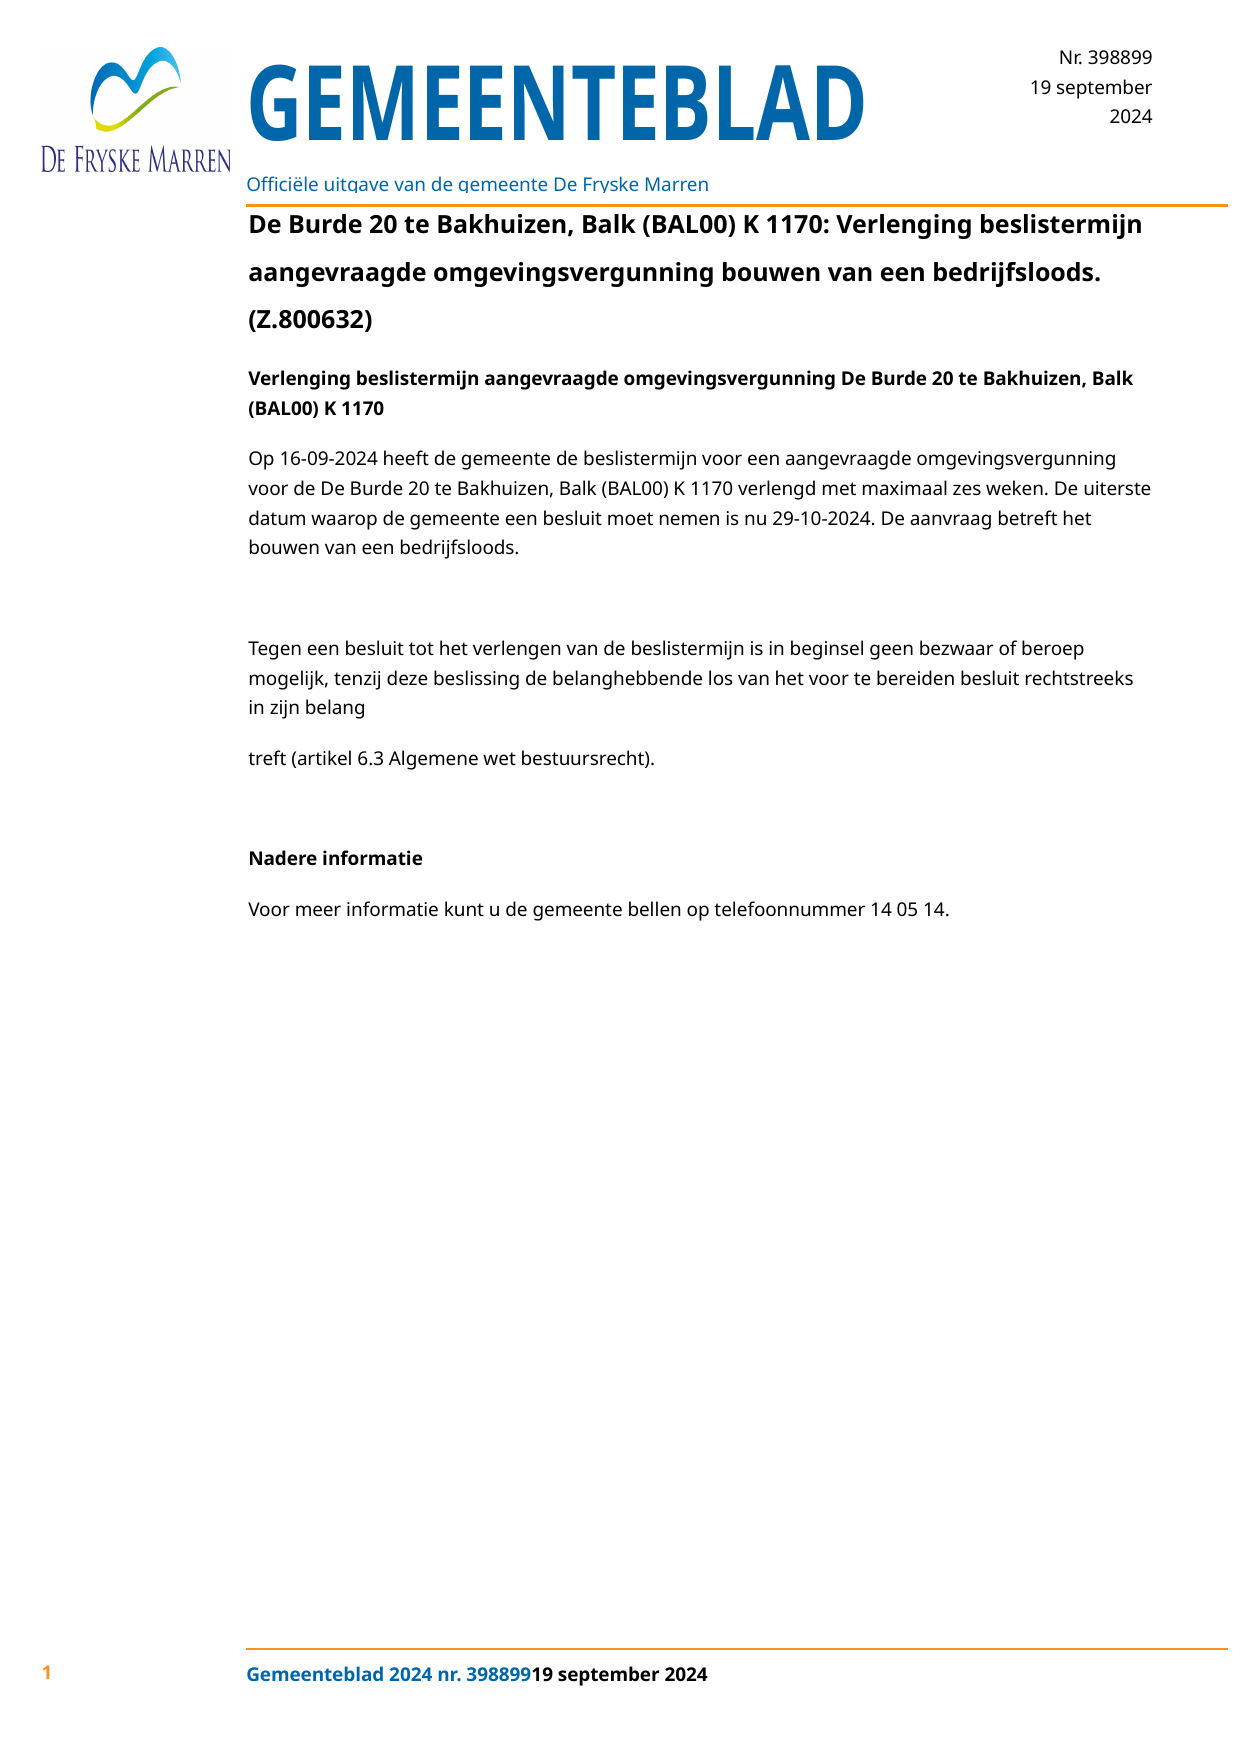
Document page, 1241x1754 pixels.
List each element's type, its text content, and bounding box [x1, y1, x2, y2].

text treft (artikel 6.3 Algemene wet bestuursrecht). [248, 745, 1152, 770]
picture [41, 47, 231, 172]
text Tegen een besluit tot het verlengen van de beslistermijn is in beginsel geen bezwaar of beroep mogelijk, tenzij deze beslissing de belanghebbende los van het voor te bereiden besluit rechtstreeks in zijn belang [248, 635, 1152, 720]
text Voor meer informatie kunt u de gemeente bellen op telefoonnummer 14 05 14. [248, 896, 1152, 922]
text Verlenging beslistermijn aangevraagde omgevingsvergunning De Burde 20 te Bakhuizen, Balk (BAL00) K 1170 [248, 366, 1152, 421]
text Op 16-09-2024 heeft de gemeente de beslistermijn voor een aangevraagde omgevingsvergunning voor de De Burde 20 te Bakhuizen, Balk (BAL00) K 1170 verlengd met maximaal zes weken. De uiterste datum waarop de gemeente een besluit moet nemen is nu 29-10-2024. De aanvraag betreft het bouwen van een bedrijfsloods. [248, 446, 1152, 560]
text Nadere informatie [248, 846, 1152, 871]
text De Burde 20 te Bakhuizen, Balk (BAL00) K 1170: Verlenging beslistermijn aangevraagde omgevingsvergunning bouwen van een bedrijfsloods. (Z.800632) [248, 207, 1152, 336]
